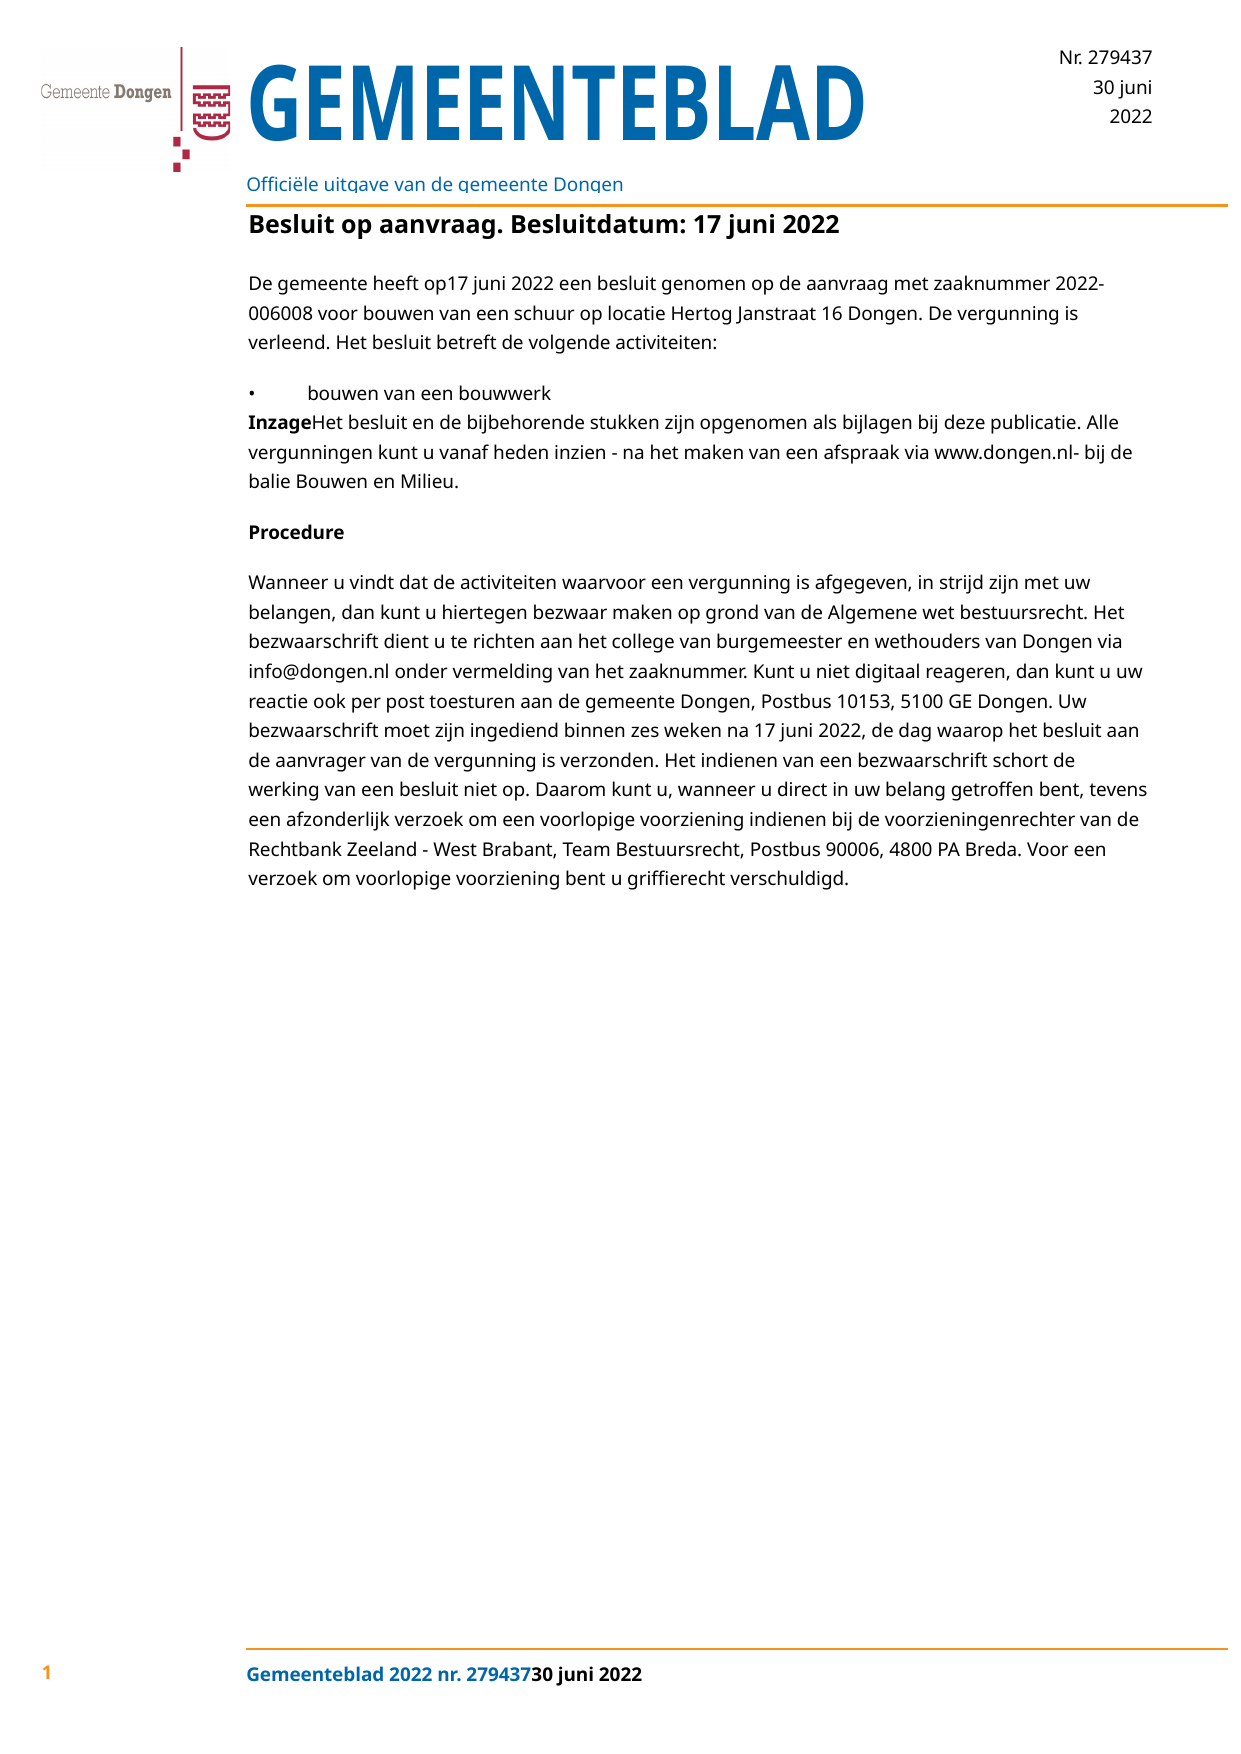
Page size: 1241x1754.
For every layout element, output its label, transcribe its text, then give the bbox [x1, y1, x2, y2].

text De gemeente heeft op17 juni 2022 een besluit genomen op de aanvraag met zaaknummer 2022-006008 voor bouwen van een schuur op locatie Hertog Janstraat 16 Dongen. De vergunning is verleend. Het besluit betreft de volgende activiteiten: [248, 270, 1152, 355]
picture [41, 47, 231, 172]
text Procedure [248, 519, 1152, 545]
text InzageHet besluit en de bijbehorende stukken zijn opgenomen als bijlagen bij deze publicatie. Alle vergunningen kunt u vanaf heden inzien - na het maken van een afspraak via www.dongen.nl- bij de balie Bouwen en Milieu. [248, 409, 1152, 494]
text Besluit op aanvraag. Besluitdatum: 17 juni 2022 [248, 207, 1152, 241]
list bouwen van een bouwwerk [248, 380, 1152, 406]
text Wanneer u vindt dat de activiteiten waarvoor een vergunning is afgegeven, in strijd zijn met uw belangen, dan kunt u hiertegen bezwaar maken op grond van de Algemene wet bestuursrecht. Het bezwaarschrift dient u te richten aan het college van burgemeester en wethouders van Dongen via info@dongen.nl onder vermelding van het zaaknummer. Kunt u niet digitaal reageren, dan kunt u uw reactie ook per post toesturen aan de gemeente Dongen, Postbus 10153, 5100 GE Dongen. Uw bezwaarschrift moet zijn ingediend binnen zes weken na 17 juni 2022, de dag waarop het besluit aan de aanvrager van de vergunning is verzonden. Het indienen van een bezwaarschrift schort de werking van een besluit niet op. Daarom kunt u, wanneer u direct in uw belang getroffen bent, tevens een afzonderlijk verzoek om een voorlopige voorziening indienen bij de voorzieningenrechter van de Rechtbank Zeeland - West Brabant, Team Bestuursrecht, Postbus 90006, 4800 PA Breda. Voor een verzoek om voorlopige voorziening bent u griffierecht verschuldigd. [248, 569, 1152, 891]
